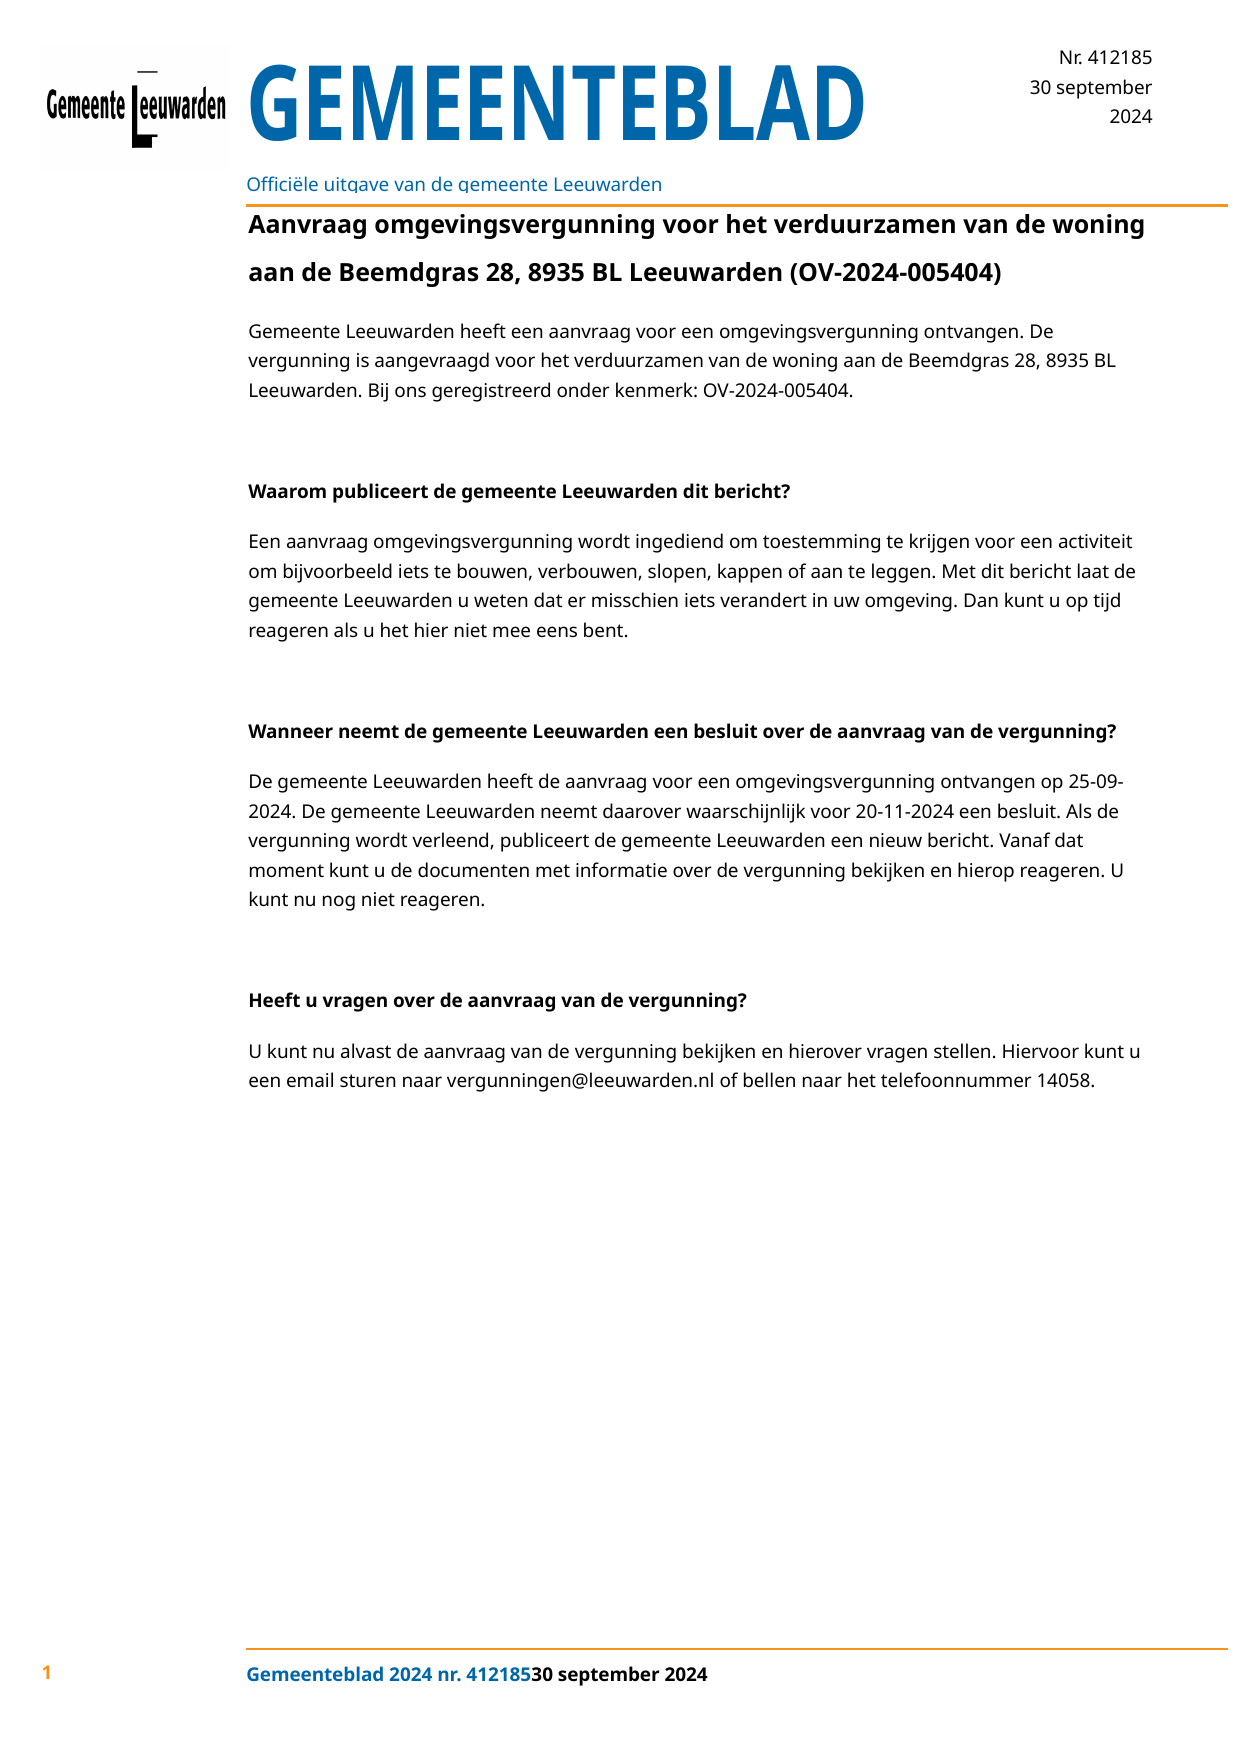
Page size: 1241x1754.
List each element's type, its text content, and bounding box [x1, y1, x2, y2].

picture [41, 47, 231, 172]
text Aanvraag omgevingsvergunning voor het verduurzamen van de woning aan de Beemdgras 28, 8935 BL Leeuwarden (OV-2024-005404) [248, 207, 1152, 288]
text Wanneer neemt de gemeente Leeuwarden een besluit over de aanvraag van de vergunning? [248, 718, 1152, 744]
text Een aanvraag omgevingsvergunning wordt ingediend om toestemming te krijgen voor een activiteit om bijvoorbeeld iets te bouwen, verbouwen, slopen, kappen of aan te leggen. Met dit bericht laat de gemeente Leeuwarden u weten dat er misschien iets verandert in uw omgeving. Dan kunt u op tijd reageren als u het hier niet mee eens bent. [248, 528, 1152, 643]
text Heeft u vragen over de aanvraag van de vergunning? [248, 987, 1152, 1013]
text De gemeente Leeuwarden heeft de aanvraag voor een omgevingsvergunning ontvangen op 25-09-2024. De gemeente Leeuwarden neemt daarover waarschijnlijk voor 20-11-2024 een besluit. Als de vergunning wordt verleend, publiceert de gemeente Leeuwarden een nieuw bericht. Vanaf dat moment kunt u de documenten met informatie over de vergunning bekijken en hierop reageren. U kunt nu nog niet reageren. [248, 768, 1152, 912]
text U kunt nu alvast de aanvraag van de vergunning bekijken en hierover vragen stellen. Hiervoor kunt u een email sturen naar vergunningen@leeuwarden.nl of bellen naar het telefoonnummer 14058. [248, 1038, 1152, 1093]
text Waarom publiceert de gemeente Leeuwarden dit bericht? [248, 478, 1152, 504]
text Gemeente Leeuwarden heeft een aanvraag voor een omgevingsvergunning ontvangen. De vergunning is aangevraagd voor het verduurzamen van de woning aan de Beemdgras 28, 8935 BL Leeuwarden. Bij ons geregistreerd onder kenmerk: OV-2024-005404. [248, 318, 1152, 403]
